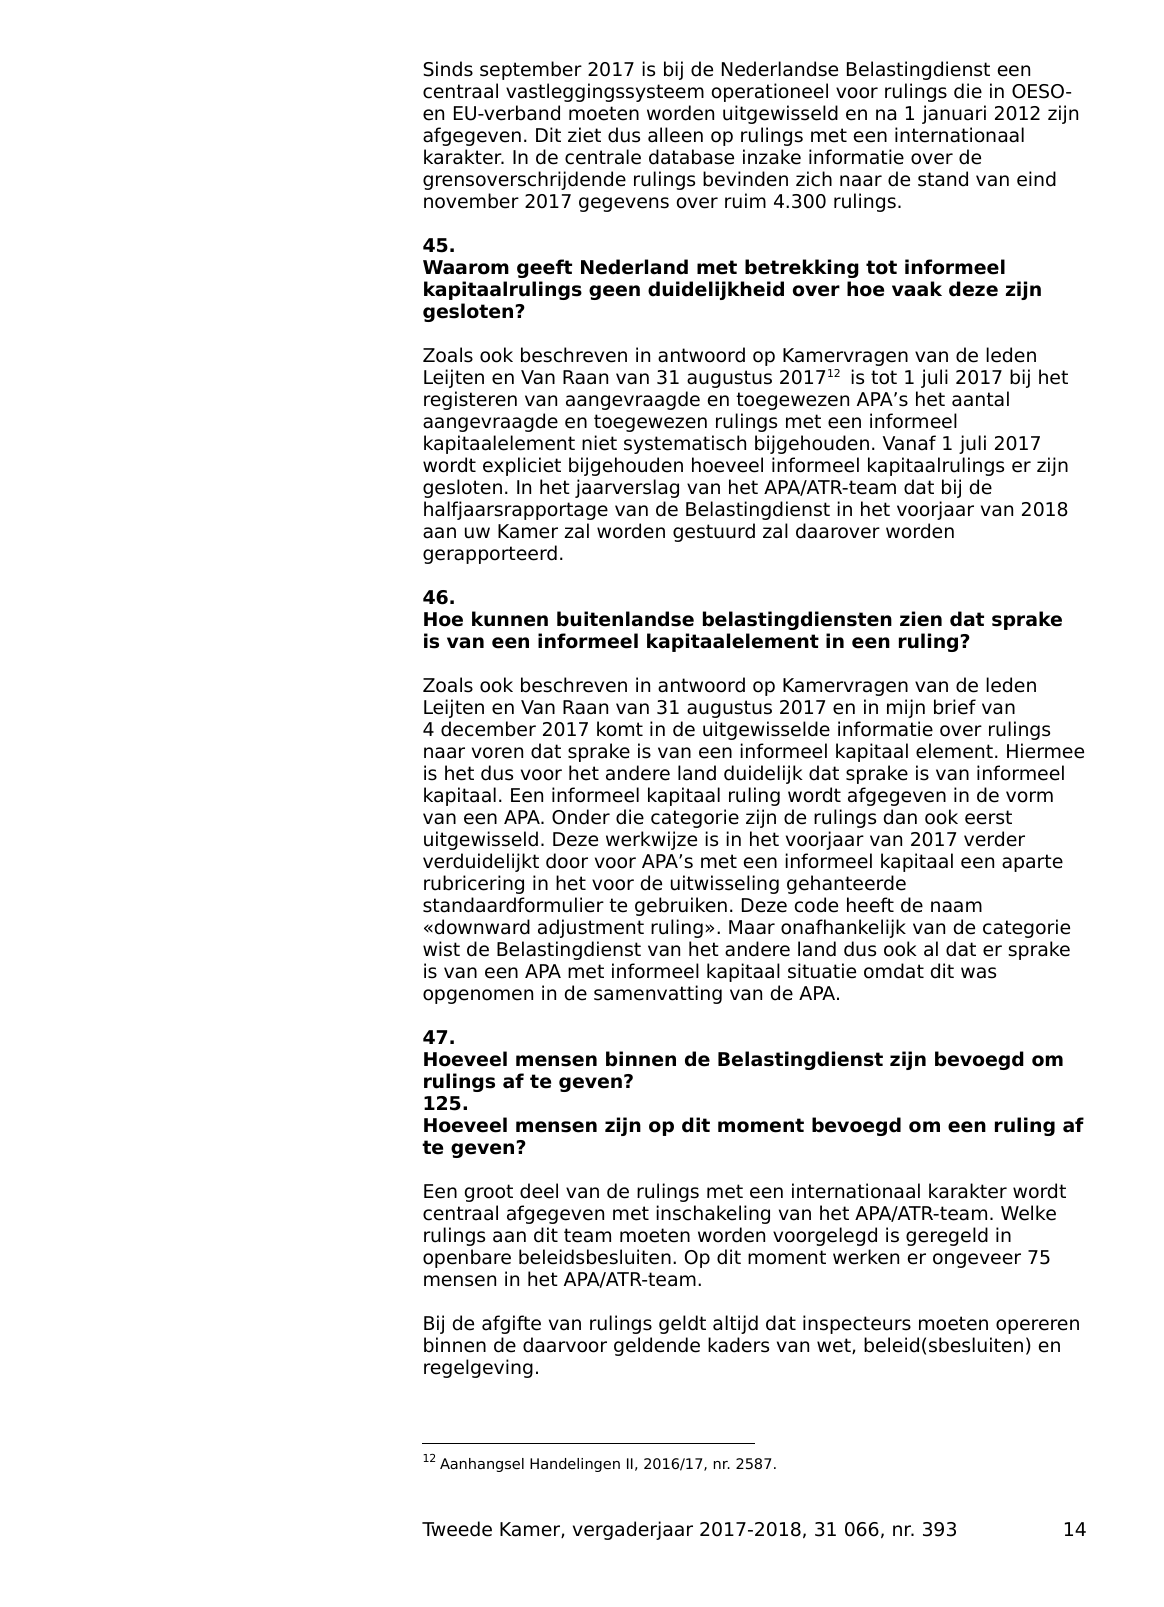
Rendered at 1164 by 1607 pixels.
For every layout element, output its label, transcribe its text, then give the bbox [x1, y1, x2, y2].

text Hoeveel mensen zijn op dit moment bevoegd om een ruling af te geven? [422, 1115, 1087, 1159]
text 47. [422, 1027, 1087, 1049]
text 46. [422, 587, 1087, 609]
text Waarom geeft Nederland met betrekking tot informeel kapitaalrulings geen duidelijkheid over hoe vaak deze zijn gesloten? [422, 257, 1087, 323]
text Hoe kunnen buitenlandse belastingdiensten zien dat sprake is van een informeel kapitaalelement in een ruling? [422, 609, 1087, 653]
text Sinds september 2017 is bij de Nederlandse Belastingdienst een centraal vastleggingssysteem operationeel voor rulings die in OESO- en EU-verband moeten worden uitgewisseld en na 1 januari 2012 zijn afgegeven. Dit ziet dus alleen op rulings met een internationaal karakter. In de centrale database inzake informatie over de grensoverschrijdende rulings bevinden zich naar de stand van eind november 2017 gegevens over ruim 4.300 rulings. [422, 59, 1087, 213]
text Een groot deel van de rulings met een internationaal karakter wordt centraal afgegeven met inschakeling van het APA/ATR-team. Welke rulings aan dit team moeten worden voorgelegd is geregeld in openbare beleidsbesluiten. Op dit moment werken er ongeveer 75 mensen in het APA/ATR-team. [422, 1181, 1087, 1291]
text Zoals ook beschreven in antwoord op Kamervragen van de leden Leijten en Van Raan van 31 augustus 2017 en in mijn brief van 4 december 2017 komt in de uitgewisselde informatie over rulings naar voren dat sprake is van een informeel kapitaal element. Hiermee is het dus voor het andere land duidelijk dat sprake is van informeel kapitaal. Een informeel kapitaal ruling wordt afgegeven in de vorm van een APA. Onder die categorie zijn de rulings dan ook eerst uitgewisseld. Deze werkwijze is in het voorjaar van 2017 verder verduidelijkt door voor APA’s met een informeel kapitaal een aparte rubricering in het voor de uitwisseling gehanteerde standaardformulier te gebruiken. Deze code heeft de naam «downward adjustment ruling». Maar onafhankelijk van de categorie wist de Belastingdienst van het andere land dus ook al dat er sprake is van een APA met informeel kapitaal situatie omdat dit was opgenomen in de samenvatting van de APA. [422, 675, 1087, 1005]
text Hoeveel mensen binnen de Belastingdienst zijn bevoegd om rulings af te geven? [422, 1049, 1087, 1093]
text Zoals ook beschreven in antwoord op Kamervragen van de leden Leijten en Van Raan van 31 augustus 2017 is tot 1 juli 2017 bij het registeren van aangevraagde en toegewezen APA’s het aantal aangevraagde en toegewezen rulings met een informeel kapitaalelement niet systematisch bijgehouden. Vanaf 1 juli 2017 wordt expliciet bijgehouden hoeveel informeel kapitaalrulings er zijn gesloten. In het jaarverslag van het APA/ATR-team dat bij de halfjaarsrapportage van de Belastingdienst in het voorjaar van 2018 aan uw Kamer zal worden gestuurd zal daarover worden gerapporteerd. [422, 345, 1087, 565]
text 45. [422, 235, 1087, 257]
text Bij de afgifte van rulings geldt altijd dat inspecteurs moeten opereren binnen de daarvoor geldende kaders van wet, beleid(sbesluiten) en regelgeving. [422, 1313, 1087, 1379]
text Aanhangsel Handelingen II, 2016/17, nr. 2587. [422, 1452, 1087, 1474]
text 125. [422, 1093, 1087, 1115]
